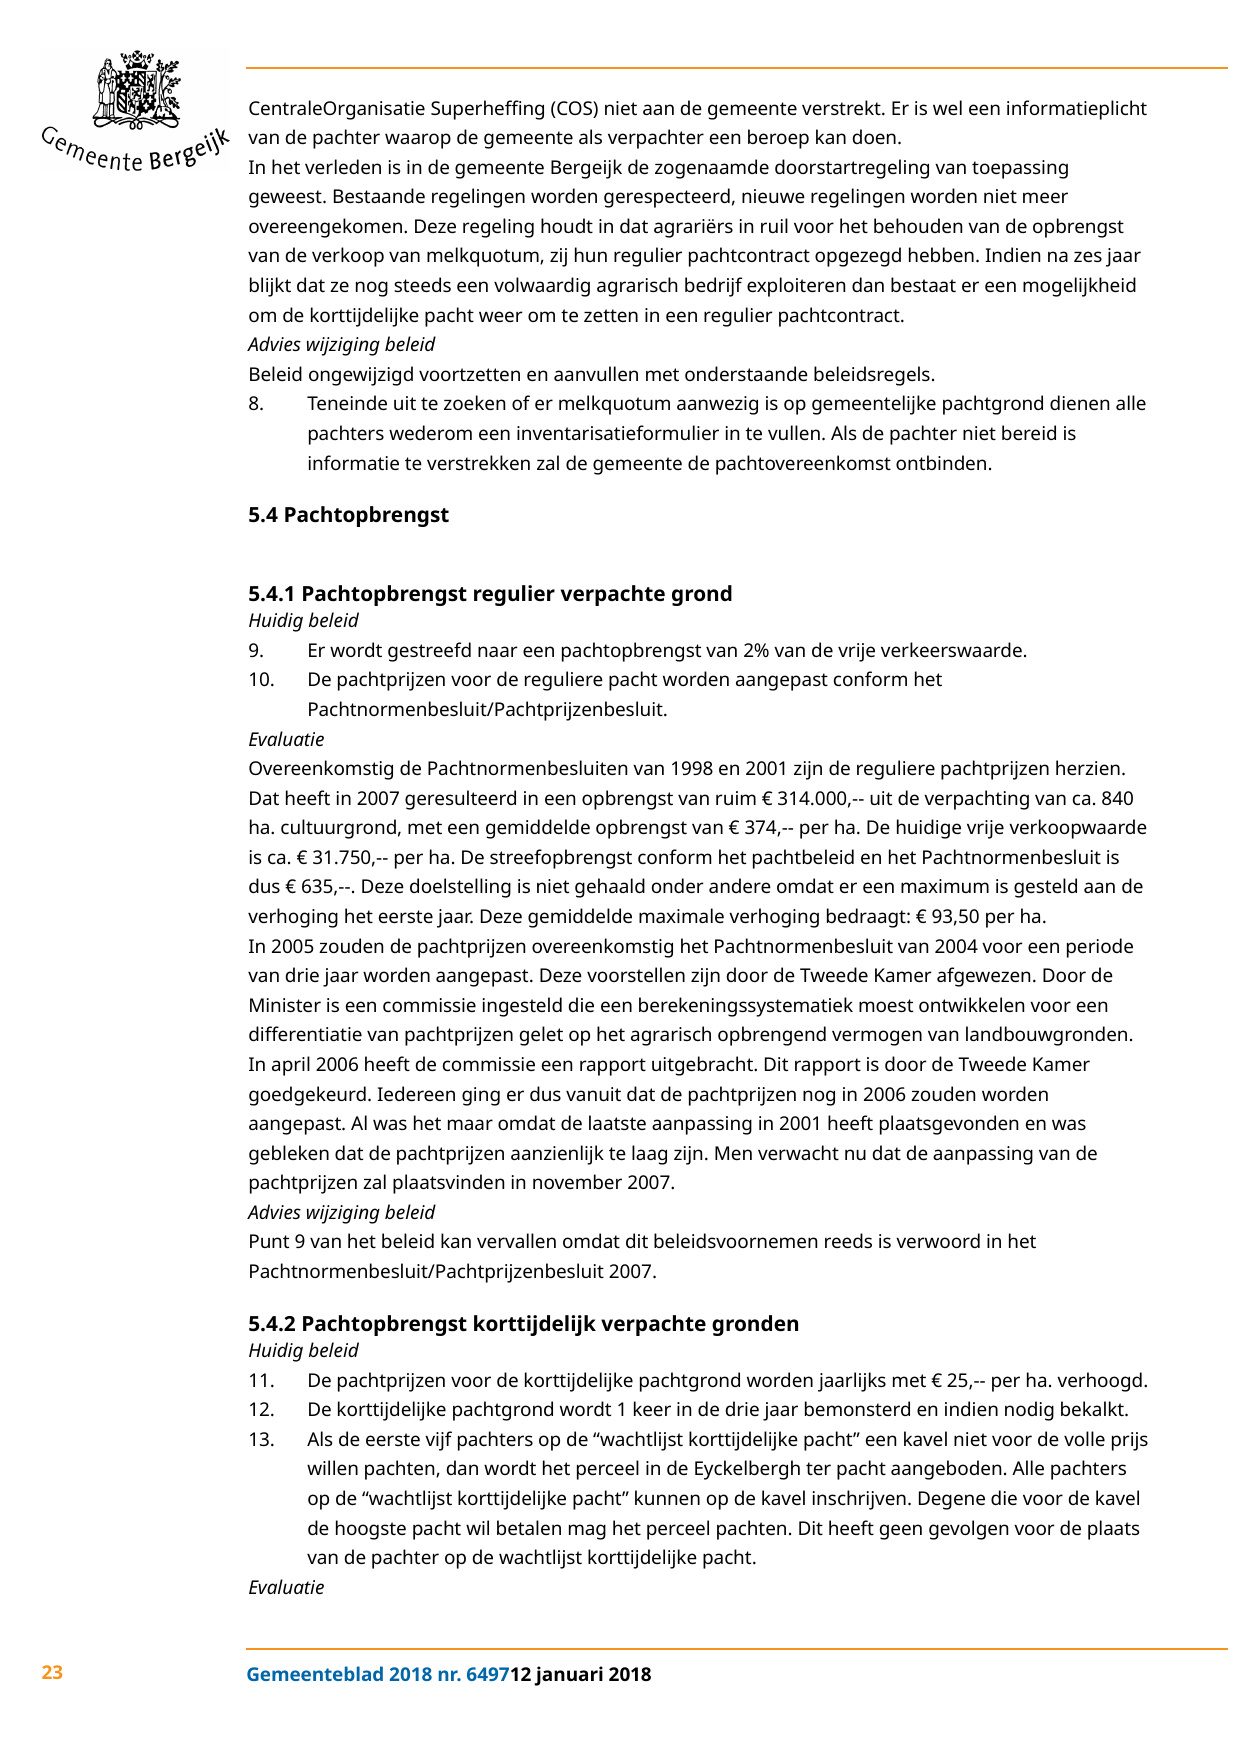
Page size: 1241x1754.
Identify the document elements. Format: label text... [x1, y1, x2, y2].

list Teneinde uit te zoeken of er melkquotum aanwezig is op gemeentelijke pachtgrond dienen alle pachters wederom een inventarisatieformulier in te vullen. Als de pachter niet bereid is informatie te verstrekken zal de gemeente de pachtovereenkomst ontbinden. [248, 391, 1152, 476]
text Huidig beleid [248, 607, 1152, 633]
text In 2005 zouden de pachtprijzen overeenkomstig het Pachtnormenbesluit van 2004 voor een periode van drie jaar worden aangepast. Deze voorstellen zijn door de Tweede Kamer afgewezen. Door de Minister is een commissie ingesteld die een berekeningssystematiek moest ontwikkelen voor een differentiatie van pachtprijzen gelet op het agrarisch opbrengend vermogen van landbouwgronden. In april 2006 heeft de commissie een rapport uitgebracht. Dit rapport is door de Tweede Kamer goedgekeurd. Iedereen ging er dus vanuit dat de pachtprijzen nog in 2006 zouden worden aangepast. Al was het maar omdat de laatste aanpassing in 2001 heeft plaatsgevonden en was gebleken dat de pachtprijzen aanzienlijk te laag zijn. Men verwacht nu dat de aanpassing van de pachtprijzen zal plaatsvinden in november 2007. [248, 933, 1152, 1195]
list De pachtprijzen voor de reguliere pacht worden aangepast conform het Pachtnormenbesluit/Pachtprijzenbesluit. [248, 667, 1152, 722]
list De pachtprijzen voor de korttijdelijke pachtgrond worden jaarlijks met € 25,-- per ha. verhoogd. [248, 1367, 1152, 1392]
text Punt 9 van het beleid kan vervallen omdat dit beleidsvoornemen reeds is verwoord in het Pachtnormenbesluit/Pachtprijzenbesluit 2007. [248, 1229, 1152, 1284]
text 5.4.2 Pachtopbrengst korttijdelijk verpachte gronden [248, 1309, 1152, 1337]
text Advies wijziging beleid [248, 1199, 1152, 1225]
text Overeenkomstig de Pachtnormenbesluiten van 1998 en 2001 zijn de reguliere pachtprijzen herzien. Dat heeft in 2007 geresulteerd in een opbrengst van ruim € 314.000,-- uit de verpachting van ca. 840 ha. cultuurgrond, met een gemiddelde opbrengst van € 374,-- per ha. De huidige vrije verkoopwaarde is ca. € 31.750,-- per ha. De streefopbrengst conform het pachtbeleid en het Pachtnormenbesluit is dus € 635,--. Deze doelstelling is niet gehaald onder andere omdat er een maximum is gesteld aan de verhoging het eerste jaar. Deze gemiddelde maximale verhoging bedraagt: € 93,50 per ha. [248, 755, 1152, 929]
text Evaluatie [248, 1574, 1152, 1599]
text In het verleden is in de gemeente Bergeijk de zogenaamde doorstartregeling van toepassing geweest. Bestaande regelingen worden gerespecteerd, nieuwe regelingen worden niet meer overeengekomen. Deze regeling houdt in dat agrariërs in ruil voor het behouden van de opbrengst van de verkoop van melkquotum, zij hun regulier pachtcontract opgezegd hebben. Indien na zes jaar blijkt dat ze nog steeds een volwaardig agrarisch bedrijf exploiteren dan bestaat er een mogelijkheid om de korttijdelijke pacht weer om te zetten in een regulier pachtcontract. [248, 154, 1152, 328]
text Evaluatie [248, 726, 1152, 752]
picture [41, 47, 231, 172]
list De korttijdelijke pachtgrond wordt 1 keer in de drie jaar bemonsterd en indien nodig bekalkt. [248, 1396, 1152, 1422]
text Advies wijziging beleid [248, 331, 1152, 357]
list Als de eerste vijf pachters op de “wachtlijst korttijdelijke pacht” een kavel niet voor de volle prijs willen pachten, dan wordt het perceel in de Eyckelbergh ter pacht aangeboden. Alle pachters op de “wachtlijst korttijdelijke pacht” kunnen op de kavel inschrijven. Degene die voor de kavel de hoogste pacht wil betalen mag het perceel pachten. Dit heeft geen gevolgen voor de plaats van de pachter op de wachtlijst korttijdelijke pacht. [248, 1426, 1152, 1570]
text Huidig beleid [248, 1337, 1152, 1363]
list Er wordt gestreefd naar een pachtopbrengst van 2% van de vrije verkeerswaarde. [248, 637, 1152, 663]
text 5.4.1 Pachtopbrengst regulier verpachte grond [248, 579, 1152, 607]
text Beleid ongewijzigd voortzetten en aanvullen met onderstaande beleidsregels. [248, 361, 1152, 387]
text 5.4 Pachtopbrengst [248, 500, 1152, 529]
text CentraleOrganisatie Superheffing (COS) niet aan de gemeente verstrekt. Er is wel een informatieplicht van de pachter waarop de gemeente als verpachter een beroep kan doen. [248, 95, 1152, 150]
